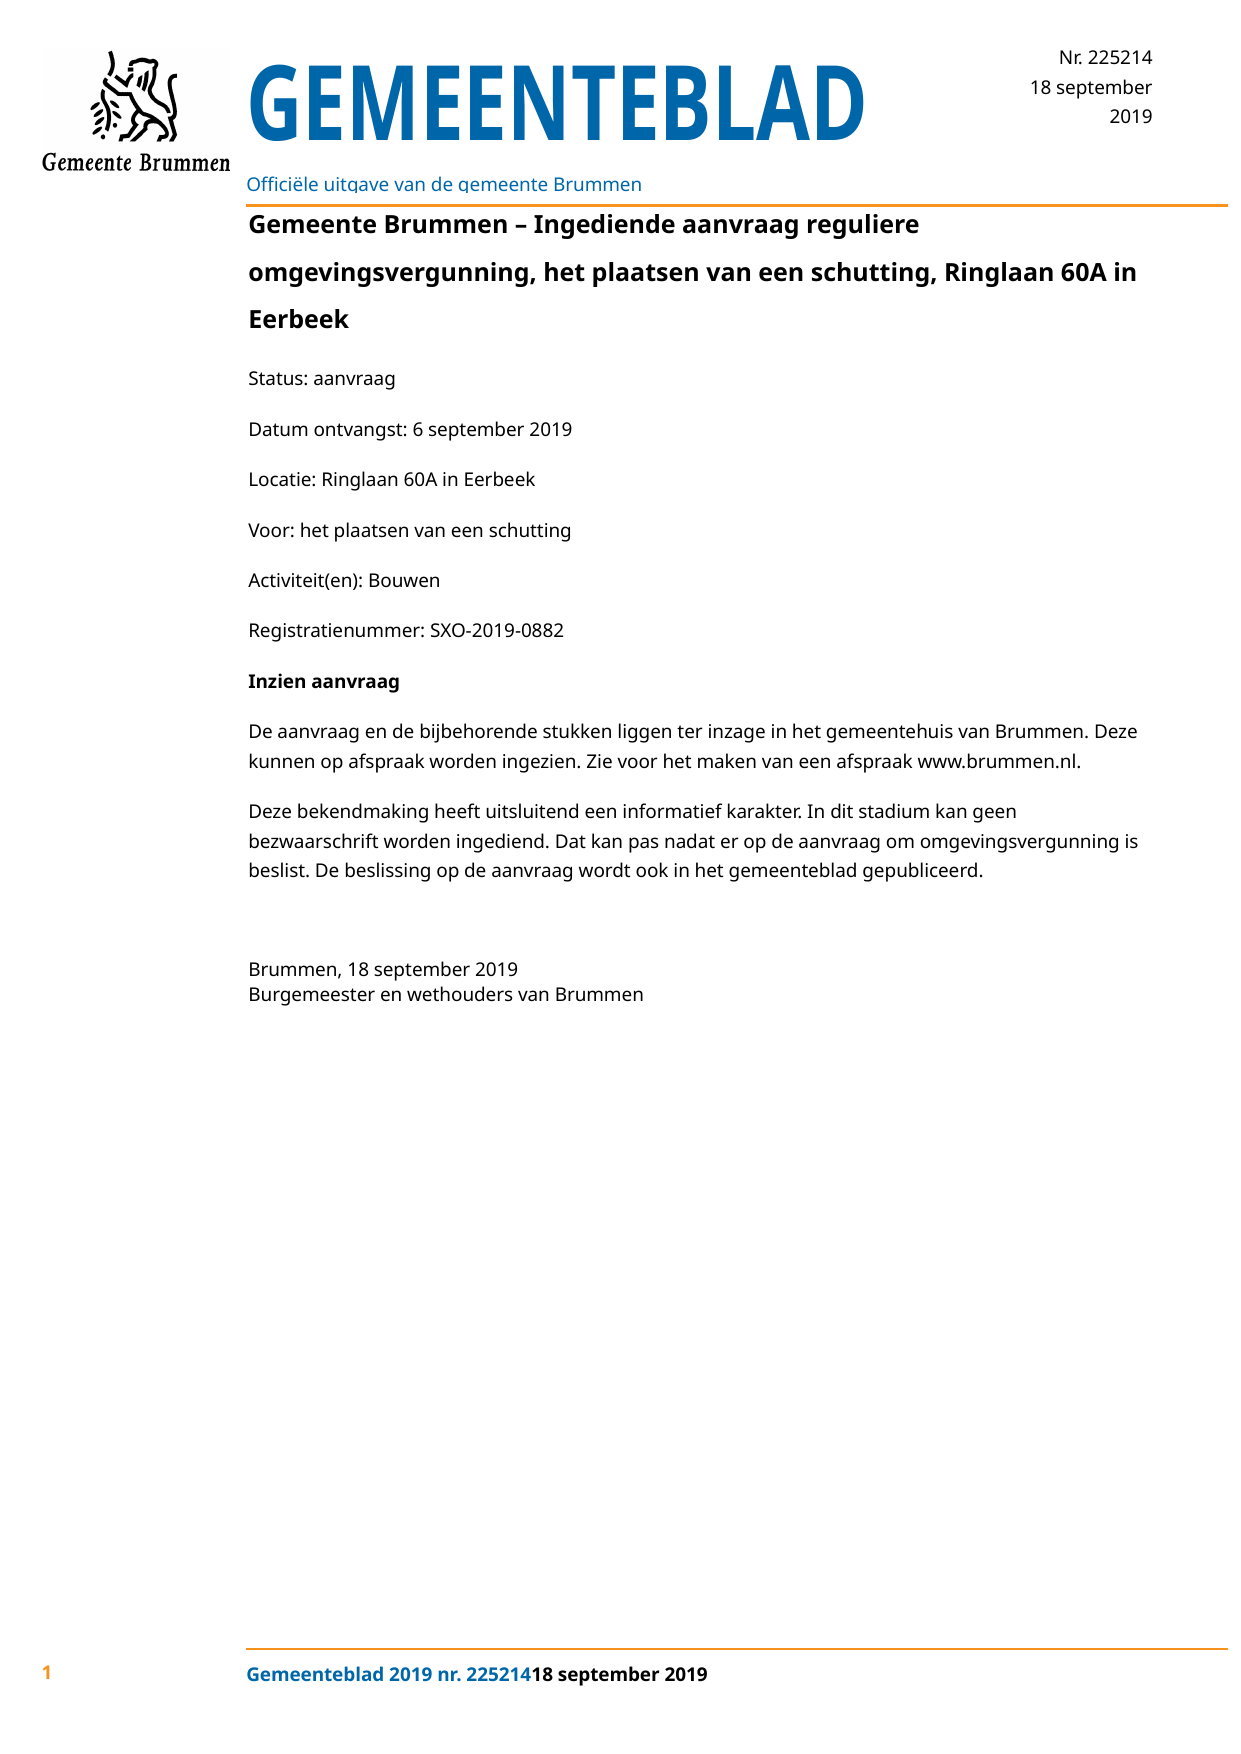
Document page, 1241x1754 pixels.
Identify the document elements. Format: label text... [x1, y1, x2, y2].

text Datum ontvangst: 6 september 2019 [248, 416, 1152, 442]
text Deze bekendmaking heeft uitsluitend een informatief karakter. In dit stadium kan geen bezwaarschrift worden ingediend. Dat kan pas nadat er op de aanvraag om omgevingsvergunning is beslist. De beslissing op de aanvraag wordt ook in het gemeenteblad gepubliceerd. [248, 798, 1152, 883]
text Registratienummer: SXO-2019-0882 [248, 618, 1152, 643]
text Voor: het plaatsen van een schutting [248, 517, 1152, 542]
text Locatie: Ringlaan 60A in Eerbeek [248, 466, 1152, 492]
text Gemeente Brummen – Ingediende aanvraag reguliere omgevingsvergunning, het plaatsen van een schutting, Ringlaan 60A in Eerbeek [248, 207, 1152, 336]
text Activiteit(en): Bouwen [248, 567, 1152, 593]
text Brummen, 18 september 2019 [248, 956, 1152, 982]
picture [41, 47, 231, 172]
text De aanvraag en de bijbehorende stukken liggen ter inzage in het gemeentehuis van Brummen. Deze kunnen op afspraak worden ingezien. Zie voor het maken van een afspraak www.brummen.nl. [248, 718, 1152, 774]
text Inzien aanvraag [248, 668, 1152, 694]
text Burgemeester en wethouders van Brummen [248, 982, 1152, 1007]
text Status: aanvraag [248, 366, 1152, 391]
